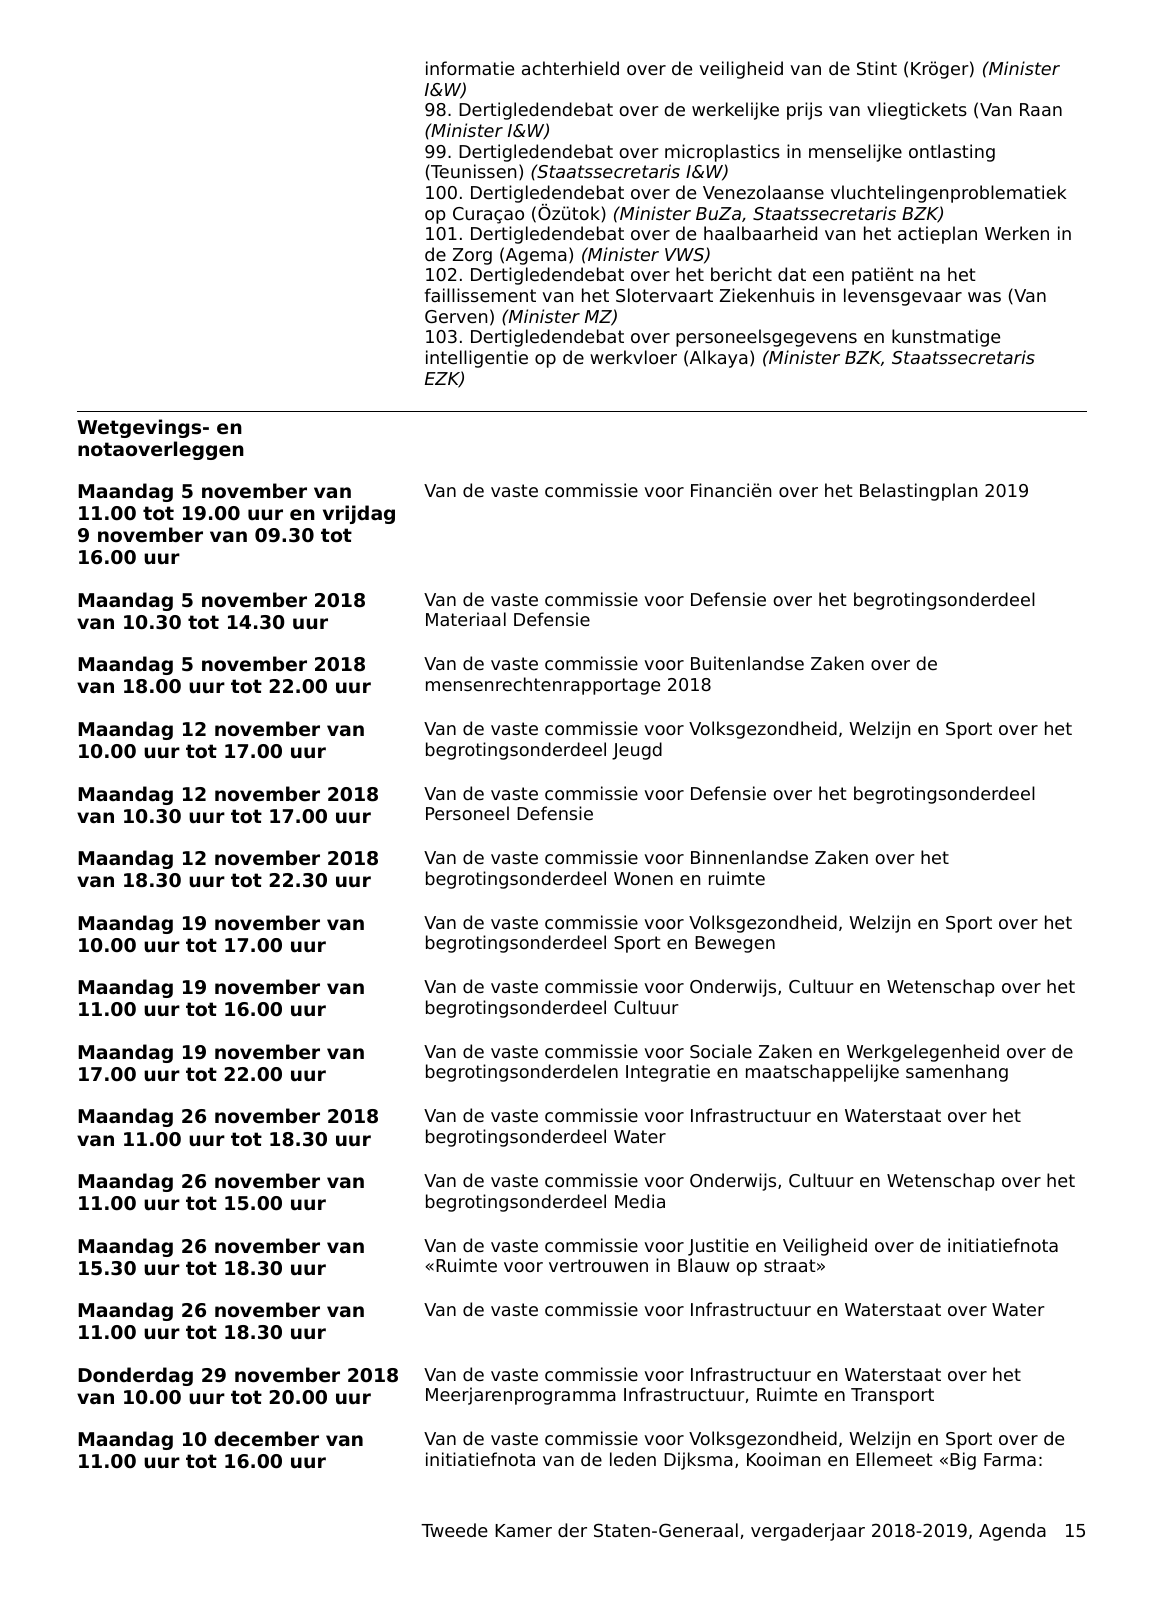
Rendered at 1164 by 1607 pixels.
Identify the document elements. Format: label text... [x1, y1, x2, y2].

table_cell [77, 892, 401, 913]
table_cell [77, 224, 401, 265]
table_cell [401, 892, 418, 913]
table_cell Maandag 26 november van 11.00 uur tot 18.30 uur [77, 1300, 401, 1344]
table_cell 98. Dertigledendebat over de werkelijke prijs van vliegtickets (Van Raan (Minister I&W) [418, 100, 1087, 142]
table_cell Van de vaste commissie voor Infrastructuur en Waterstaat over het Meerjarenprogramma Infrastructuur, Ruimte en Transport [418, 1365, 1087, 1409]
table_cell 99. Dertigledendebat over microplastics in menselijke ontlasting (Teunissen) (Staatssecretaris I&W) [418, 142, 1087, 183]
table_cell [77, 1280, 401, 1300]
table_cell Maandag 5 november van 11.00 tot 19.00 uur en vrijdag 9 november van 09.30 tot 16.00 uur [77, 481, 401, 569]
table_cell [401, 977, 418, 1021]
table_cell Maandag 12 november 2018 van 18.30 uur tot 22.30 uur [77, 848, 401, 892]
table_cell [418, 763, 1087, 783]
table_cell Van de vaste commissie voor Volksgezondheid, Welzijn en Sport over het begrotingsonderdeel Jeugd [418, 719, 1087, 763]
table_cell [77, 569, 401, 590]
table_cell [401, 1042, 418, 1086]
table_cell Van de vaste commissie voor Buitenlandse Zaken over de mensenrechtenrapportage 2018 [418, 654, 1087, 698]
table_cell Van de vaste commissie voor Volksgezondheid, Welzijn en Sport over de initiatiefnota van de leden Dijksma, Kooiman en Ellemeet «Big Farma: [418, 1429, 1087, 1473]
table_cell Van de vaste commissie voor Infrastructuur en Waterstaat over het begrotingsonderdeel Water [418, 1106, 1087, 1150]
table_cell [401, 1106, 418, 1150]
table_cell [418, 1409, 1087, 1429]
table_cell Van de vaste commissie voor Infrastructuur en Waterstaat over Water [418, 1300, 1087, 1344]
table_cell Van de vaste commissie voor Volksgezondheid, Welzijn en Sport over het begrotingsonderdeel Sport en Bewegen [418, 913, 1087, 957]
table_cell 100. Dertigledendebat over de Venezolaanse vluchtelingenproblematiek op Curaçao (Özütok) (Minister BuZa, Staatssecretaris BZK) [418, 183, 1087, 224]
table_cell Maandag 26 november van 15.30 uur tot 18.30 uur [77, 1236, 401, 1279]
table_cell [401, 481, 418, 569]
table_cell [401, 265, 418, 327]
table_cell Maandag 12 november 2018 van 10.30 uur tot 17.00 uur [77, 784, 401, 827]
table_cell [77, 763, 401, 783]
table_header Wetgevings- en notaoverleggen [77, 412, 401, 461]
table_cell [77, 828, 401, 848]
table_cell [418, 1215, 1087, 1236]
table_cell 101. Dertigledendebat over de haalbaarheid van het actieplan Werken in de Zorg (Agema) (Minister VWS) [418, 224, 1087, 265]
table_cell Van de vaste commissie voor Justitie en Veiligheid over de initiatiefnota «Ruimte voor vertrouwen in Blauw op straat» [418, 1236, 1087, 1279]
table_cell Van de vaste commissie voor Defensie over het begrotingsonderdeel Materiaal Defensie [418, 590, 1087, 634]
table_cell [401, 1429, 418, 1473]
table_cell Maandag 26 november 2018 van 11.00 uur tot 18.30 uur [77, 1106, 401, 1150]
table_cell [401, 1300, 418, 1344]
table_cell [418, 461, 1087, 481]
table_cell [418, 1280, 1087, 1300]
table_cell [418, 1344, 1087, 1365]
table_cell [401, 719, 418, 763]
table_cell Van de vaste commissie voor Defensie over het begrotingsonderdeel Personeel Defensie [418, 784, 1087, 827]
table_cell Maandag 5 november 2018 van 10.30 tot 14.30 uur [77, 590, 401, 634]
table_cell [401, 1171, 418, 1215]
table_cell [77, 59, 401, 100]
table_cell [401, 100, 418, 142]
table_cell [401, 913, 418, 957]
table_cell [401, 1280, 418, 1300]
table_cell [77, 265, 401, 327]
table_cell Van de vaste commissie voor Sociale Zaken en Werkgelegenheid over de begrotingsonderdelen Integratie en maatschappelijke samenhang [418, 1042, 1087, 1086]
table_cell [401, 654, 418, 698]
table_cell [77, 1086, 401, 1106]
table_cell [77, 327, 401, 389]
table_cell Van de vaste commissie voor Onderwijs, Cultuur en Wetenschap over het begrotingsonderdeel Media [418, 1171, 1087, 1215]
table_cell [418, 1021, 1087, 1042]
table_header [401, 412, 418, 461]
table_cell [418, 892, 1087, 913]
table_cell Maandag 19 november van 10.00 uur tot 17.00 uur [77, 913, 401, 957]
table_cell Maandag 19 november van 11.00 uur tot 16.00 uur [77, 977, 401, 1021]
table_cell Van de vaste commissie voor Onderwijs, Cultuur en Wetenschap over het begrotingsonderdeel Cultuur [418, 977, 1087, 1021]
table_cell [401, 590, 418, 634]
table_cell Maandag 10 december van 11.00 uur tot 16.00 uur [77, 1429, 401, 1473]
table_cell Van de vaste commissie voor Financiën over het Belastingplan 2019 [418, 481, 1087, 569]
table_cell [77, 100, 401, 142]
table_cell [77, 1409, 401, 1429]
table_cell [418, 569, 1087, 590]
table_cell [401, 1150, 418, 1171]
table_cell [401, 142, 418, 183]
table_cell [418, 698, 1087, 719]
table_cell [401, 828, 418, 848]
table_cell [401, 763, 418, 783]
table_cell [401, 1344, 418, 1365]
table_cell Maandag 19 november van 17.00 uur tot 22.00 uur [77, 1042, 401, 1086]
table_cell [401, 634, 418, 654]
table_header [418, 412, 1087, 461]
table_cell [401, 1215, 418, 1236]
table_cell 102. Dertigledendebat over het bericht dat een patiënt na het faillissement van het Slotervaart Ziekenhuis in levensgevaar was (Van Gerven) (Minister MZ) [418, 265, 1087, 327]
table_cell [77, 142, 401, 183]
table_cell Van de vaste commissie voor Binnenlandse Zaken over het begrotingsonderdeel Wonen en ruimte [418, 848, 1087, 892]
table_cell [401, 1086, 418, 1106]
table_cell [401, 1236, 418, 1279]
table_cell Donderdag 29 november 2018 van 10.00 uur tot 20.00 uur [77, 1365, 401, 1409]
table_cell [418, 1086, 1087, 1106]
table_cell [401, 224, 418, 265]
table_cell [401, 1409, 418, 1429]
table_cell [77, 1021, 401, 1042]
table_cell informatie achterhield over de veiligheid van de Stint (Kröger) (Minister I&W) [418, 59, 1087, 100]
table_cell 103. Dertigledendebat over personeelsgegevens en kunstmatige intelligentie op de werkvloer (Alkaya) (Minister BZK, Staatssecretaris EZK) [418, 327, 1087, 389]
table_cell [401, 1365, 418, 1409]
table_cell [401, 59, 418, 100]
table_cell [77, 1215, 401, 1236]
table_cell [401, 698, 418, 719]
table_cell [401, 183, 418, 224]
table_cell [77, 698, 401, 719]
table_cell [418, 1150, 1087, 1171]
table_cell [401, 569, 418, 590]
table_cell [418, 957, 1087, 977]
table_cell [418, 828, 1087, 848]
table_cell Maandag 5 november 2018 van 18.00 uur tot 22.00 uur [77, 654, 401, 698]
table_cell [401, 461, 418, 481]
table_cell [401, 327, 418, 389]
table_cell [77, 634, 401, 654]
table_cell [401, 957, 418, 977]
table_cell [401, 784, 418, 827]
table_cell [77, 183, 401, 224]
table_cell Maandag 26 november van 11.00 uur tot 15.00 uur [77, 1171, 401, 1215]
table_cell [77, 461, 401, 481]
table_cell [77, 957, 401, 977]
table_cell [418, 634, 1087, 654]
table_cell [401, 848, 418, 892]
table_cell [77, 1150, 401, 1171]
table_cell [401, 1021, 418, 1042]
table_cell [77, 1344, 401, 1365]
table_cell Maandag 12 november van 10.00 uur tot 17.00 uur [77, 719, 401, 763]
